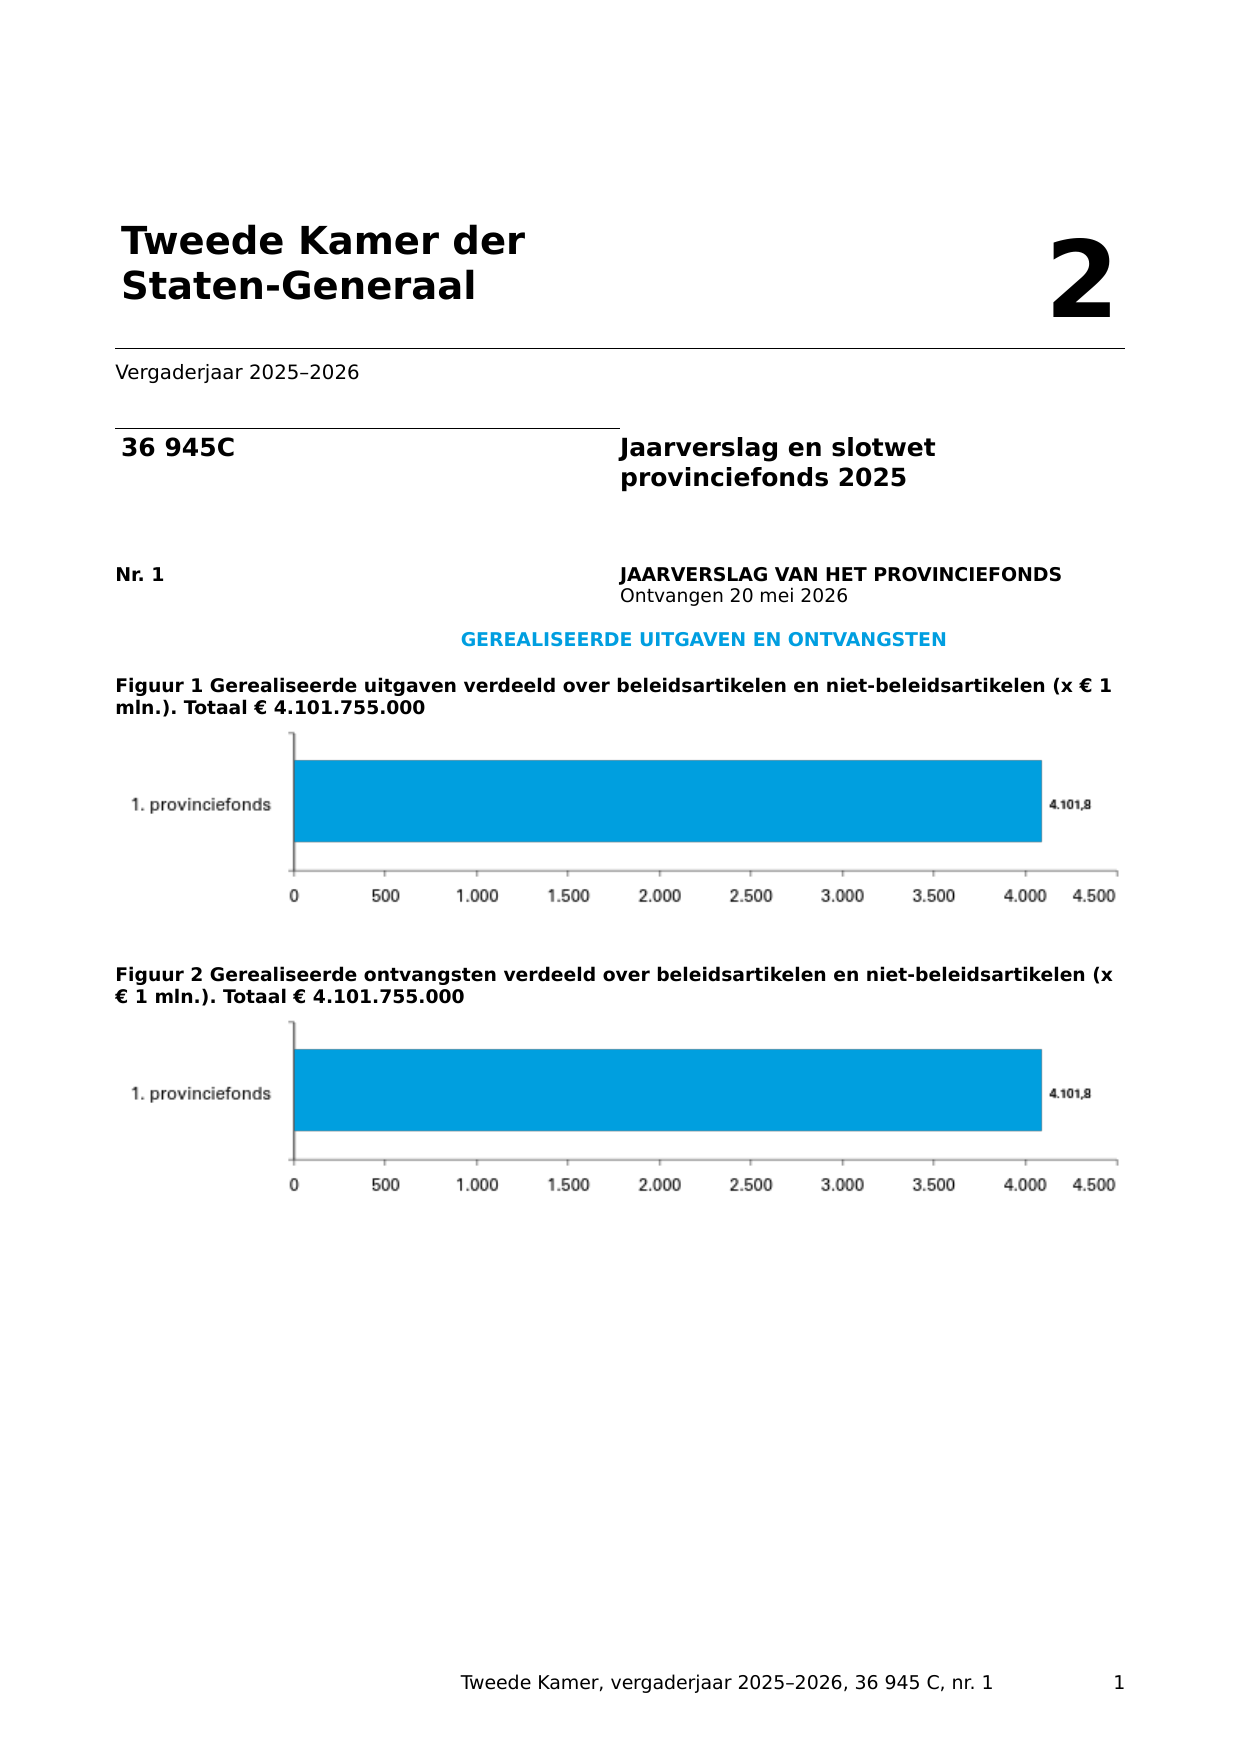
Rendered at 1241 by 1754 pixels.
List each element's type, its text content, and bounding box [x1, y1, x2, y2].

title Gerealiseerde uitgaven en ontvangsten [461, 629, 1125, 651]
table_cell Vergaderjaar 2025–2026 [115, 349, 1125, 384]
table_header Jaarverslag van het provinciefonds Ontvangen 20 mei 2026 [620, 564, 1125, 629]
title Figuur 2 Gerealiseerde ontvangsten verdeeld over beleidsartikelen en niet-beleidsartikelen (x € 1 mln.). Totaal € 4.101.755.000 [115, 964, 1125, 1008]
table_header 2 [620, 213, 1125, 348]
table_header Jaarverslag en slotwet provinciefonds 2025 [620, 428, 1125, 498]
table_header 36 945C [115, 429, 620, 498]
title Figuur 1 Gerealiseerde uitgaven verdeeld over beleidsartikelen en niet-beleidsartikelen (x € 1 mln.). Totaal € 4.101.755.000 [115, 675, 1125, 719]
table_header Nr. 1 [115, 564, 620, 629]
table_header Tweede Kamer der Staten-Generaal [115, 213, 620, 348]
